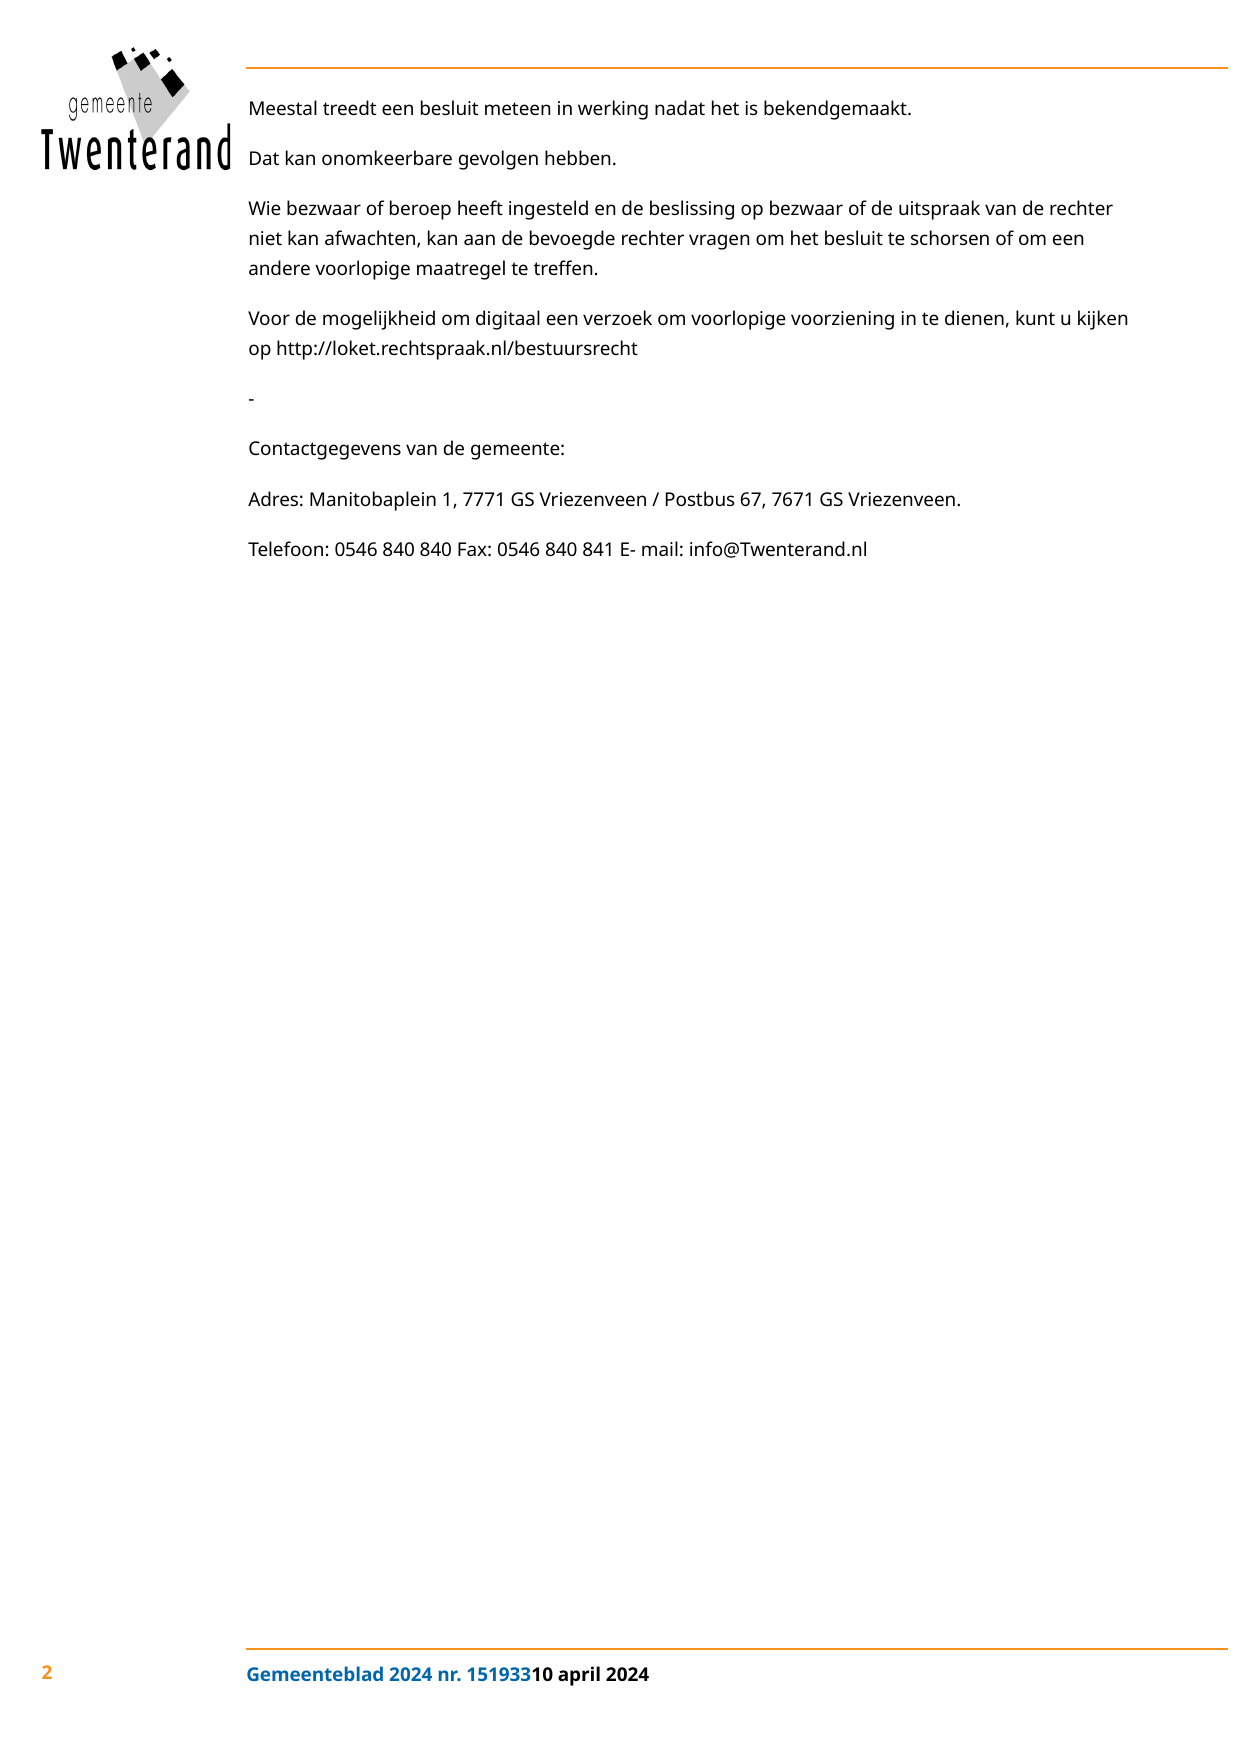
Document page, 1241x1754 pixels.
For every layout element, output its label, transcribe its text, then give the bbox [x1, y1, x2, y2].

text Dat kan onomkeerbare gevolgen hebben. [248, 145, 1152, 171]
text - [248, 385, 1152, 411]
text Wie bezwaar of beroep heeft ingesteld en de beslissing op bezwaar of de uitspraak van de rechter niet kan afwachten, kan aan de bevoegde rechter vragen om het besluit te schorsen of om een andere voorlopige maatregel te treffen. [248, 196, 1152, 281]
text Contactgegevens van de gemeente: [248, 436, 1152, 461]
text Telefoon: 0546 840 840 Fax: 0546 840 841 E- mail: info@Twenterand.nl [248, 536, 1152, 562]
text Meestal treedt een besluit meteen in werking nadat het is bekendgemaakt. [248, 95, 1152, 121]
text Adres: Manitobaplein 1, 7771 GS Vriezenveen / Postbus 67, 7671 GS Vriezenveen. [248, 486, 1152, 512]
text Voor de mogelijkheid om digitaal een verzoek om voorlopige voorziening in te dienen, kunt u kijken op http://loket.rechtspraak.nl/bestuursrecht [248, 305, 1152, 361]
picture [41, 47, 231, 172]
